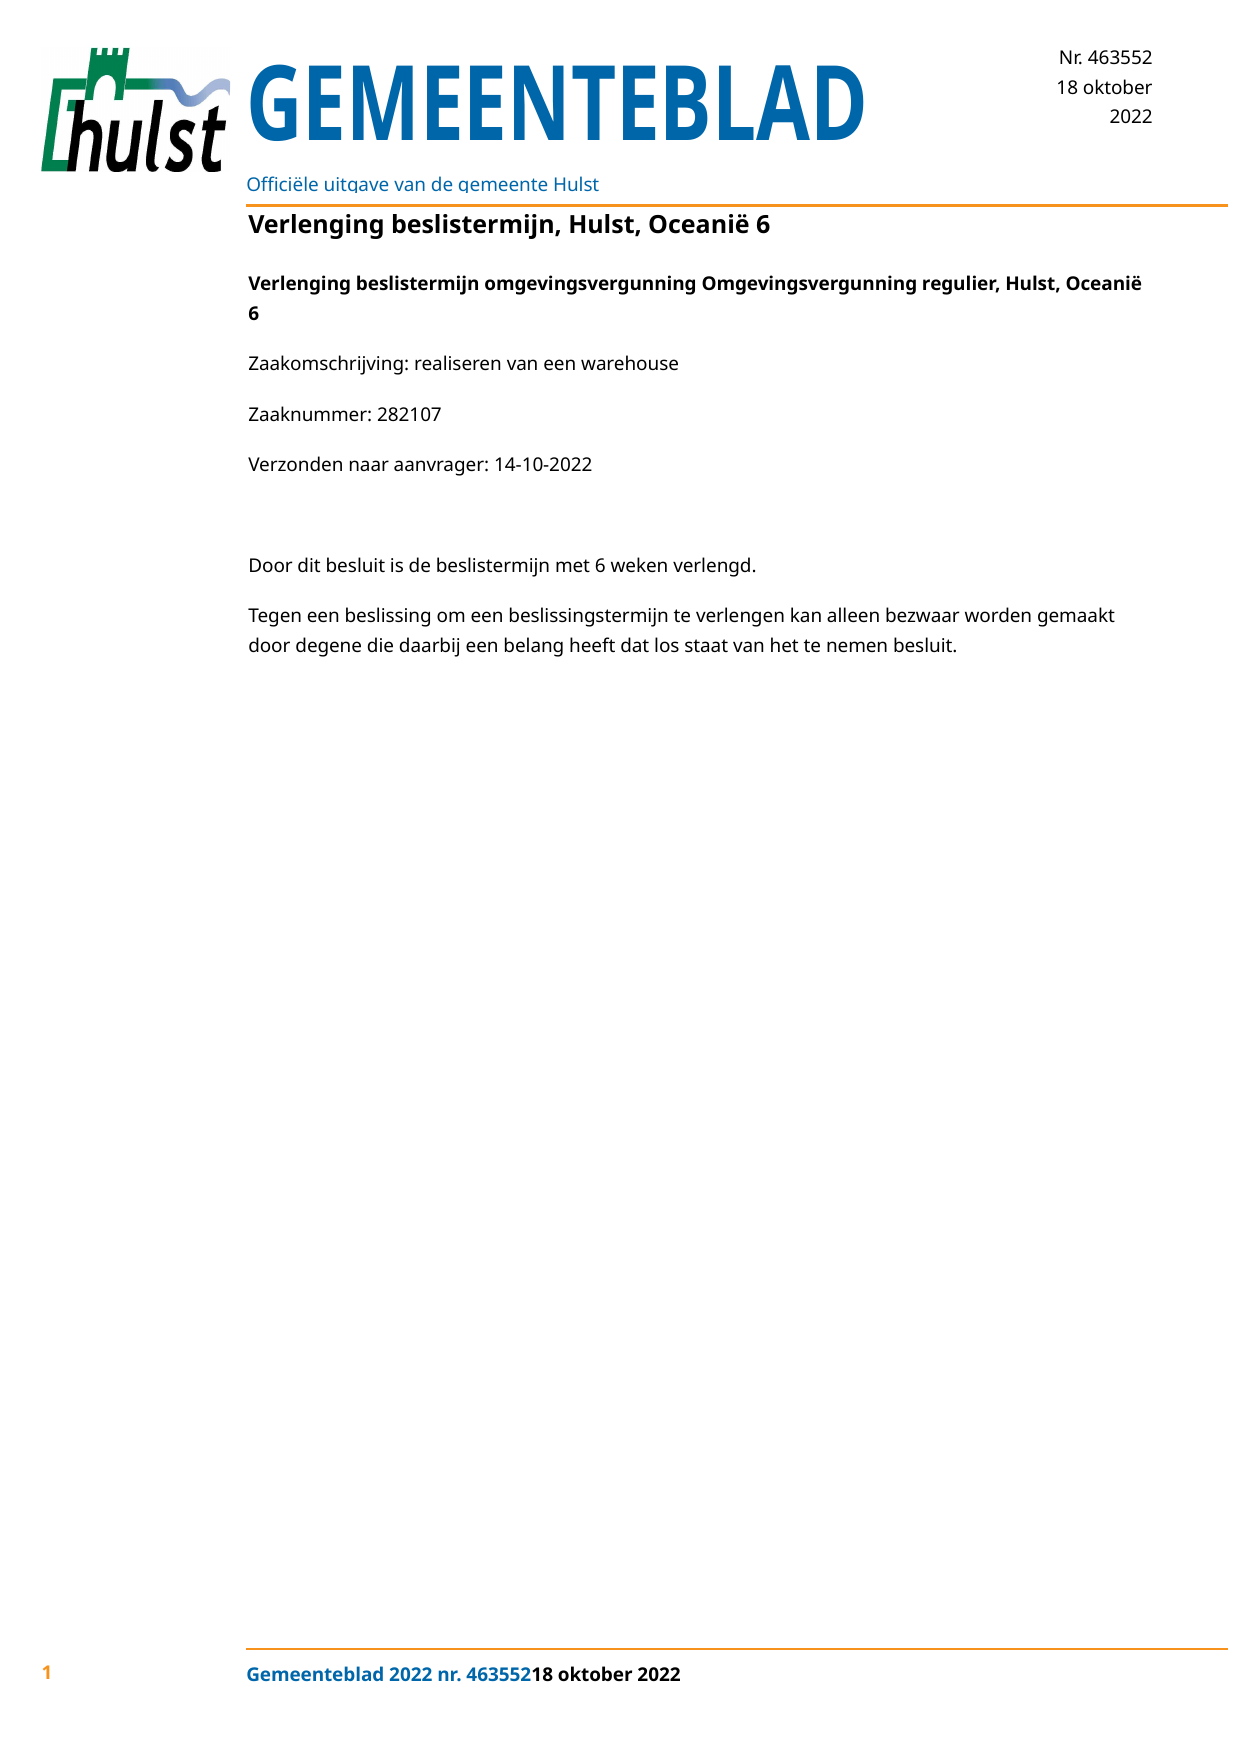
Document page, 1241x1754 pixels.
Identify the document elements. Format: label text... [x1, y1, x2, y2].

text Verlenging beslistermijn omgevingsvergunning Omgevingsvergunning regulier, Hulst, Oceanië 6 [248, 270, 1152, 326]
picture [41, 47, 231, 172]
text Zaaknummer: 282107 [248, 401, 1152, 426]
text Verlenging beslistermijn, Hulst, Oceanië 6 [248, 207, 1152, 241]
text Door dit besluit is de beslistermijn met 6 weken verlengd. [248, 552, 1152, 578]
text Tegen een beslissing om een beslissingstermijn te verlengen kan alleen bezwaar worden gemaakt door degene die daarbij een belang heeft dat los staat van het te nemen besluit. [248, 602, 1152, 658]
text Zaakomschrijving: realiseren van een warehouse [248, 350, 1152, 376]
text Verzonden naar aanvrager: 14-10-2022 [248, 451, 1152, 477]
